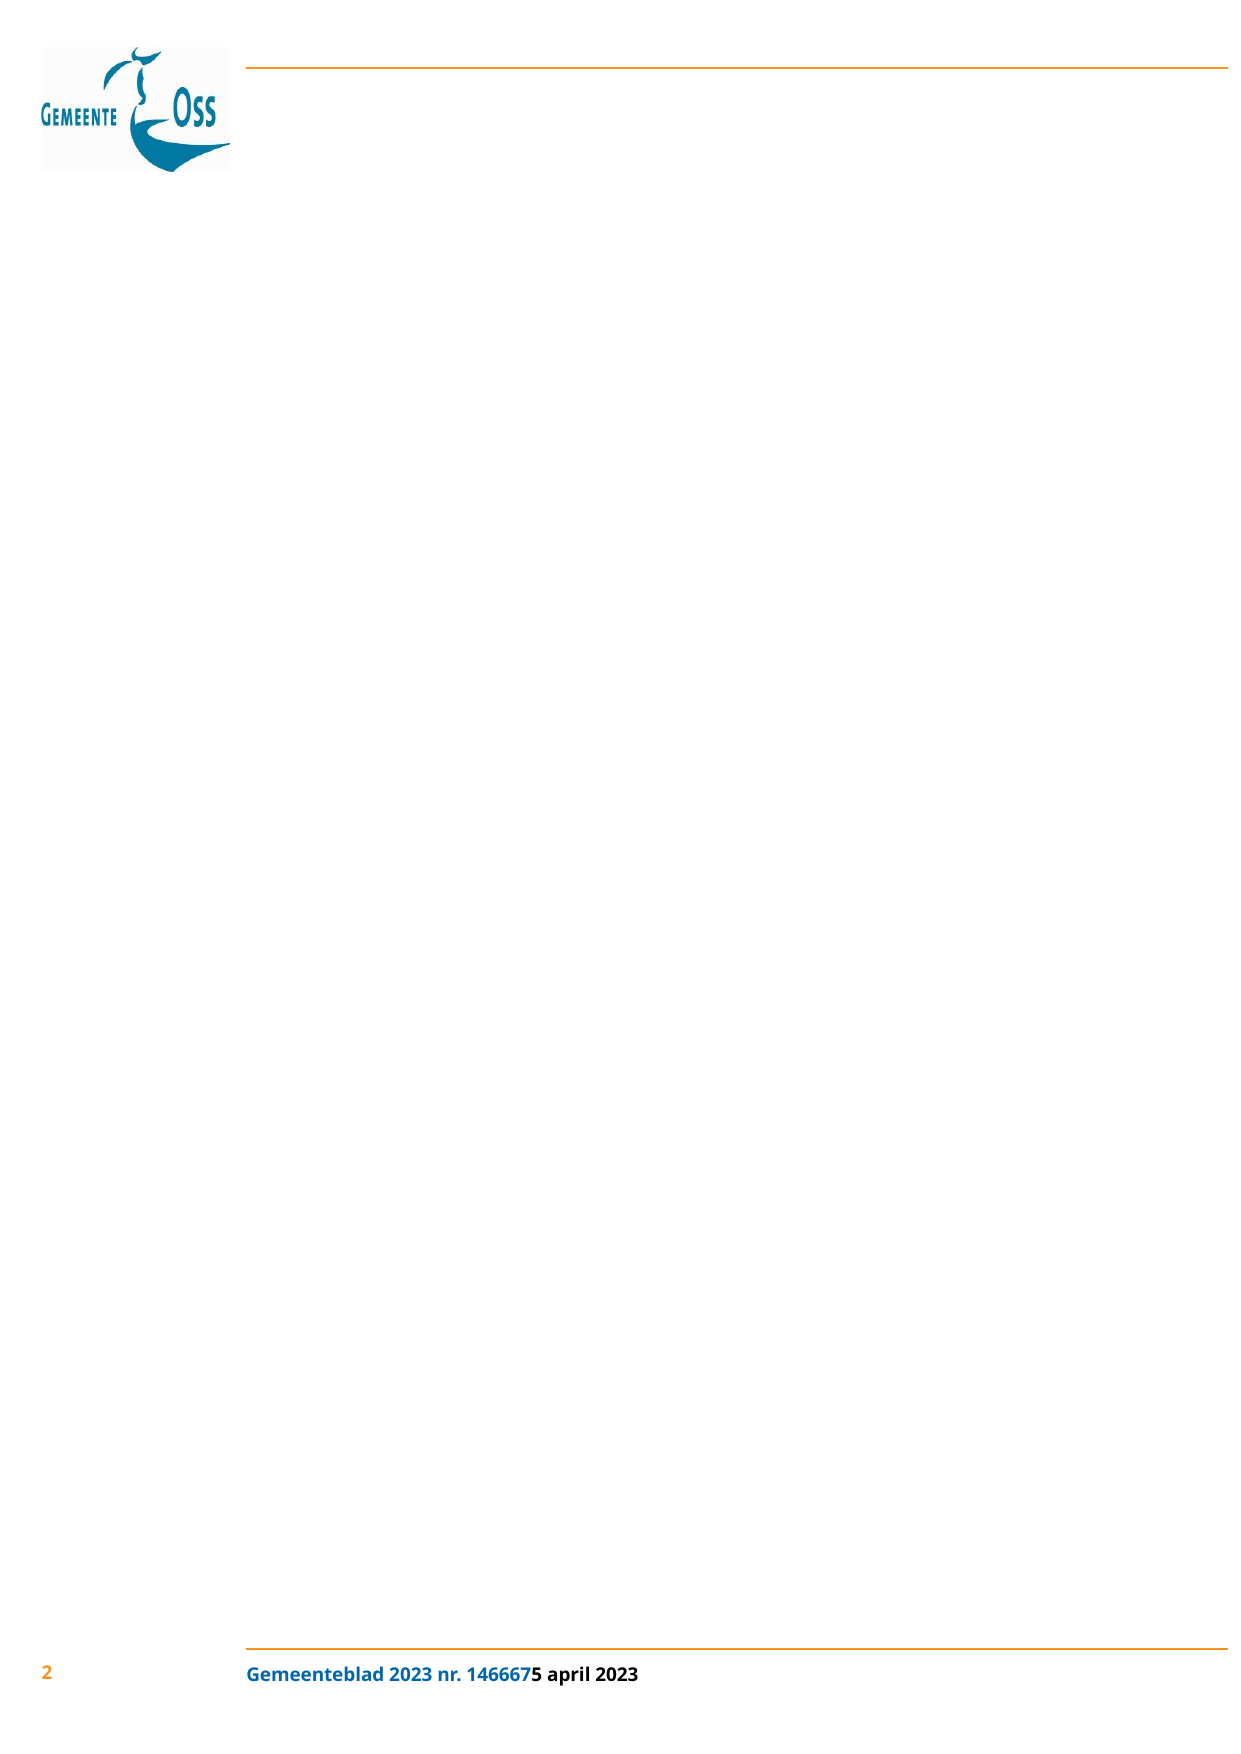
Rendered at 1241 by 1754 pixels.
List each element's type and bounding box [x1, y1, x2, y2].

picture [41, 47, 231, 172]
